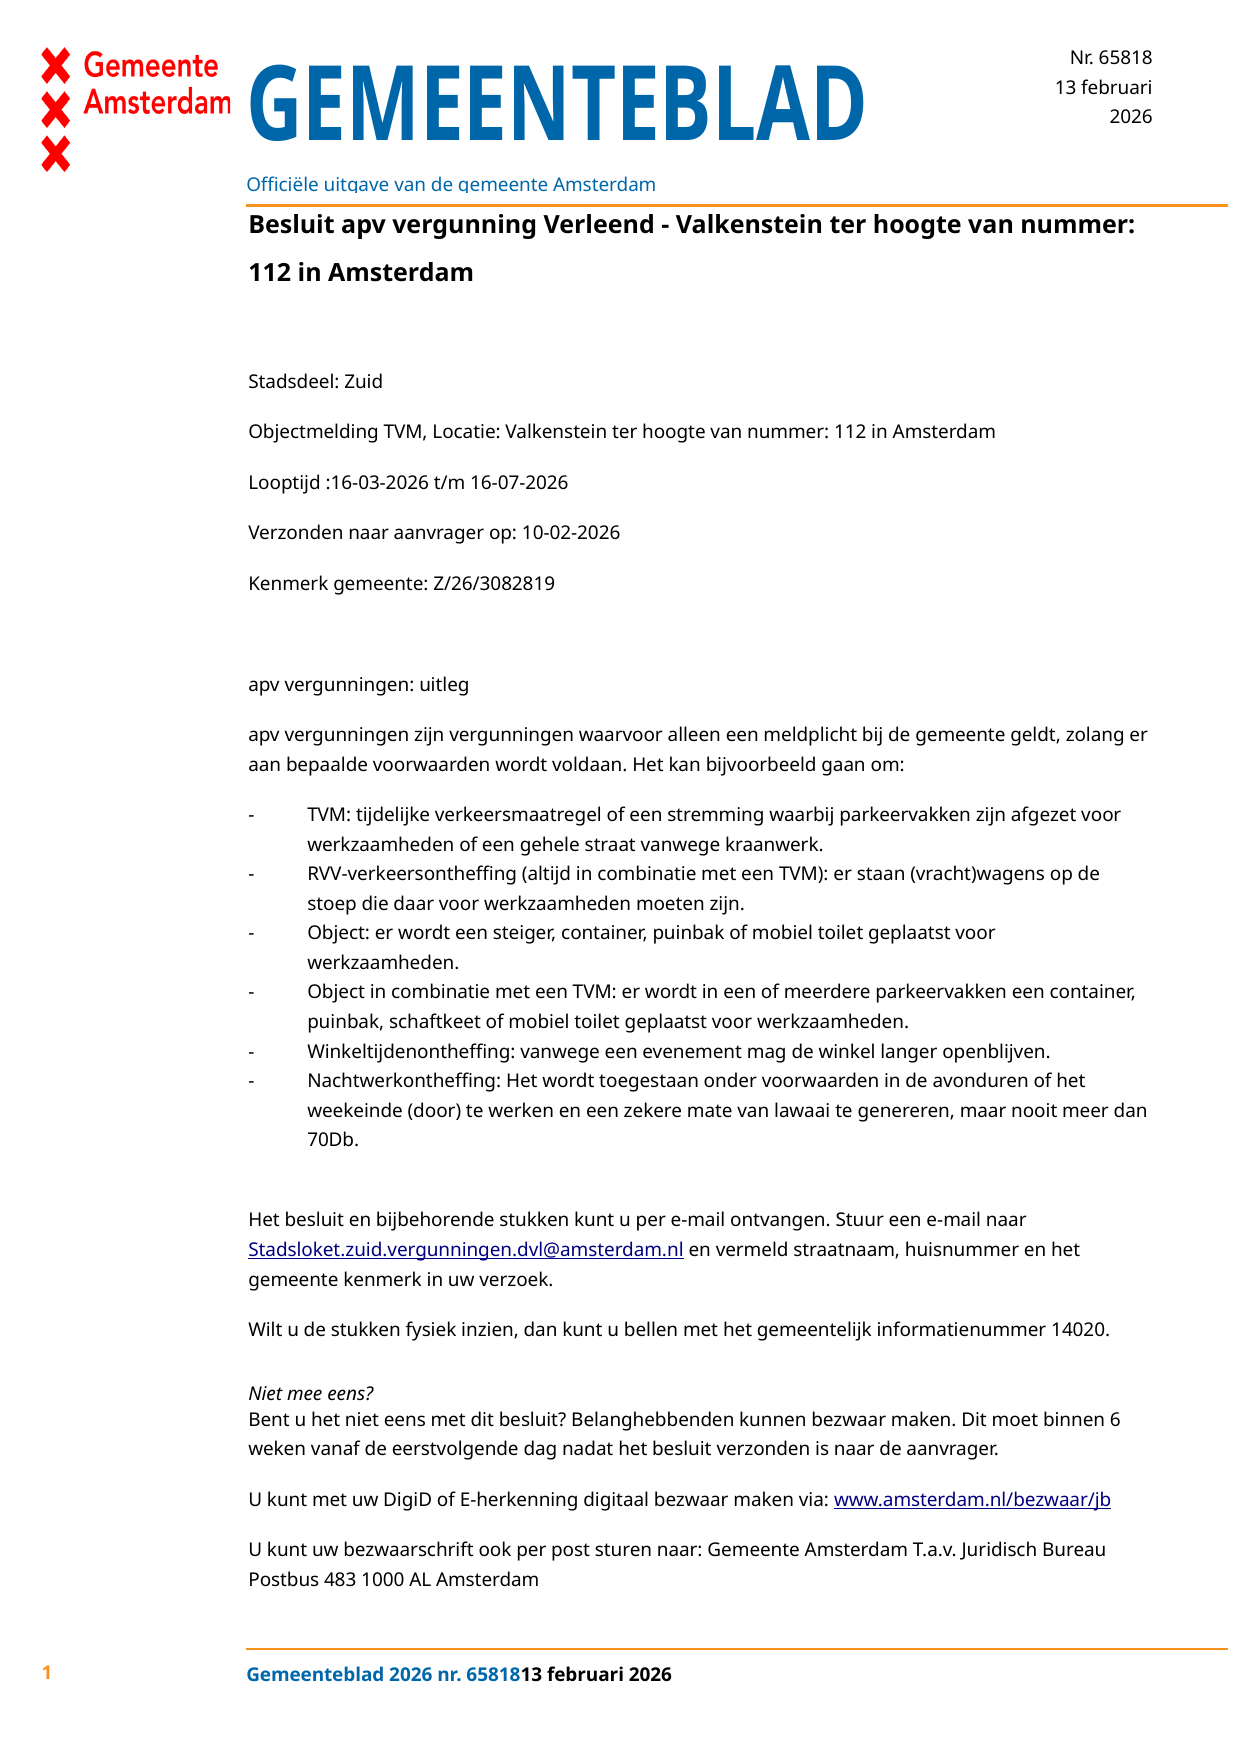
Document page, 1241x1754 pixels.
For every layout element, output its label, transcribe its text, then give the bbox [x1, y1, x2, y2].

text U kunt uw bezwaarschrift ook per post sturen naar: Gemeente Amsterdam T.a.v. Juridisch Bureau Postbus 483 1000 AL Amsterdam [248, 1536, 1152, 1592]
list Winkeltijdenontheffing: vanwege een evenement mag de winkel langer openblijven. [248, 1038, 1152, 1064]
picture [41, 47, 231, 172]
text apv vergunningen zijn vergunningen waarvoor alleen een meldplicht bij de gemeente geldt, zolang er aan bepaalde voorwaarden wordt voldaan. Het kan bijvoorbeeld gaan om: [248, 721, 1152, 777]
list Nachtwerkontheffing: Het wordt toegestaan onder voorwaarden in de avonduren of het weekeinde (door) te werken en een zekere mate van lawaai te genereren, maar nooit meer dan 70Db. [248, 1067, 1152, 1152]
text apv vergunningen: uitleg [248, 671, 1152, 697]
text Wilt u de stukken fysiek inzien, dan kunt u bellen met het gemeentelijk informatienummer 14020. [248, 1316, 1152, 1342]
text Niet mee eens? [248, 1380, 1152, 1406]
text Stadsdeel: Zuid [248, 368, 1152, 394]
text Bent u het niet eens met dit besluit? Belanghebbenden kunnen bezwaar maken. Dit moet binnen 6 weken vanaf de eerstvolgende dag nadat het besluit verzonden is naar de aanvrager. [248, 1406, 1152, 1461]
text Besluit apv vergunning Verleend - Valkenstein ter hoogte van nummer: 112 in Amsterdam [248, 207, 1152, 288]
text Looptijd :16-03-2026 t/m 16-07-2026 [248, 469, 1152, 495]
list RVV-verkeersontheffing (altijd in combinatie met een TVM): er staan (vracht)wagens op de stoep die daar voor werkzaamheden moeten zijn. [248, 860, 1152, 916]
text U kunt met uw DigiD of E-herkenning digitaal bezwaar maken via: www.amsterdam.nl/bezwaar/jb [248, 1486, 1152, 1512]
list Object: er wordt een steiger, container, puinbak of mobiel toilet geplaatst voor werkzaamheden. [248, 919, 1152, 975]
text Kenmerk gemeente: Z/26/3082819 [248, 570, 1152, 596]
text Het besluit en bijbehorende stukken kunt u per e-mail ontvangen. Stuur een e-mail naar Stadsloket.zuid.vergunningen.dvl@amsterdam.nl en vermeld straatnaam, huisnummer en het gemeente kenmerk in uw verzoek. [248, 1207, 1152, 1292]
list TVM: tijdelijke verkeersmaatregel of een stremming waarbij parkeervakken zijn afgezet voor werkzaamheden of een gehele straat vanwege kraanwerk. [248, 801, 1152, 857]
text Verzonden naar aanvrager op: 10-02-2026 [248, 519, 1152, 545]
text Objectmelding TVM, Locatie: Valkenstein ter hoogte van nummer: 112 in Amsterdam [248, 419, 1152, 444]
list Object in combinatie met een TVM: er wordt in een of meerdere parkeervakken een container, puinbak, schaftkeet of mobiel toilet geplaatst voor werkzaamheden. [248, 979, 1152, 1034]
